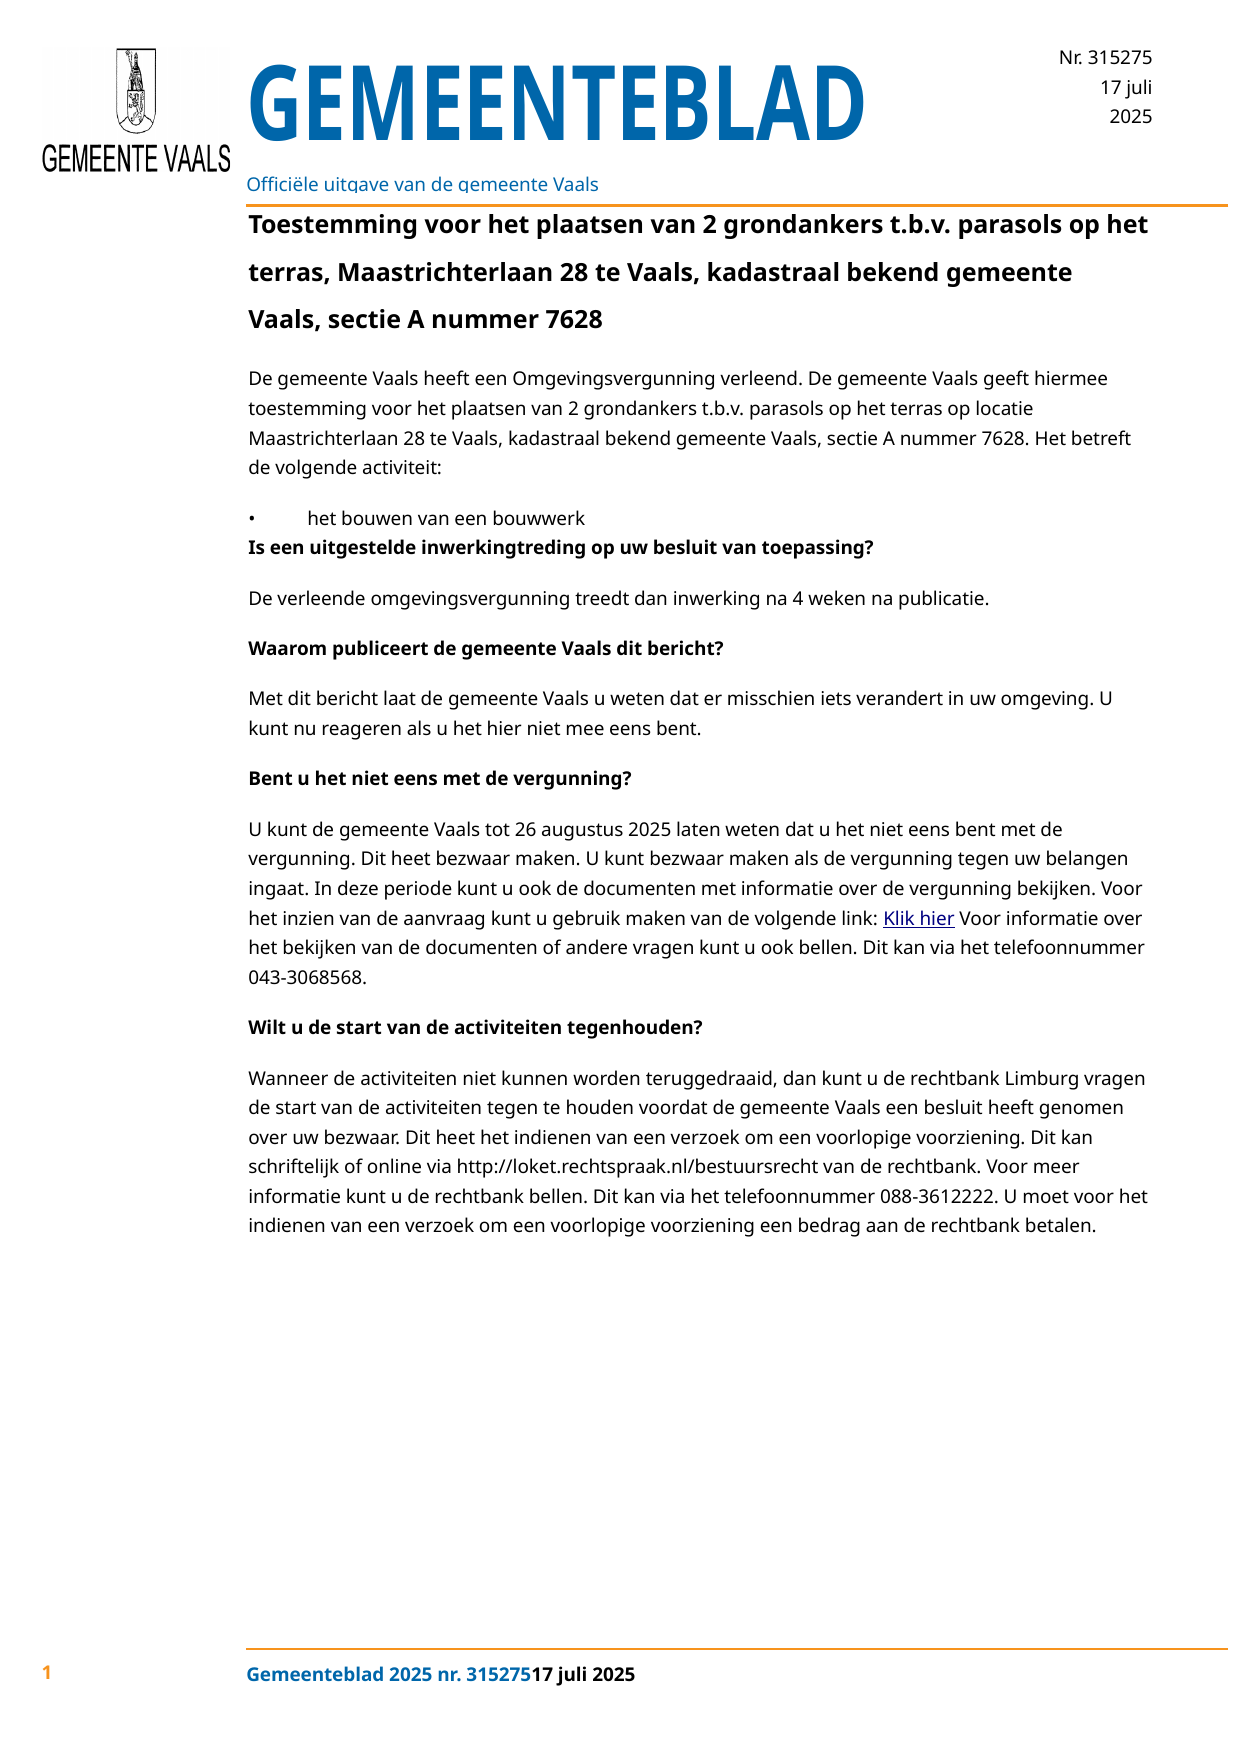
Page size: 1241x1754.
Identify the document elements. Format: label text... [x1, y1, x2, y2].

text De verleende omgevingsvergunning treedt dan inwerking na 4 weken na publicatie. [248, 585, 1152, 610]
text Wanneer de activiteiten niet kunnen worden teruggedraaid, dan kunt u de rechtbank Limburg vragen de start van de activiteiten tegen te houden voordat de gemeente Vaals een besluit heeft genomen over uw bezwaar. Dit heet het indienen van een verzoek om een voorlopige voorziening. Dit kan schriftelijk of online via http://loket.rechtspraak.nl/bestuursrecht van de rechtbank. Voor meer informatie kunt u de rechtbank bellen. Dit kan via het telefoonnummer 088-3612222. U moet voor het indienen van een verzoek om een voorlopige voorziening een bedrag aan de rechtbank betalen. [248, 1065, 1152, 1238]
text Toestemming voor het plaatsen van 2 grondankers t.b.v. parasols op het terras, Maastrichterlaan 28 te Vaals, kadastraal bekend gemeente Vaals, sectie A nummer 7628 [248, 207, 1152, 336]
text Waarom publiceert de gemeente Vaals dit bericht? [248, 635, 1152, 661]
text Met dit bericht laat de gemeente Vaals u weten dat er misschien iets verandert in uw omgeving. U kunt nu reageren als u het hier niet mee eens bent. [248, 686, 1152, 741]
text Wilt u de start van de activiteiten tegenhouden? [248, 1014, 1152, 1040]
list het bouwen van een bouwwerk [248, 505, 1152, 530]
text U kunt de gemeente Vaals tot 26 augustus 2025 laten weten dat u het niet eens bent met de vergunning. Dit heet bezwaar maken. U kunt bezwaar maken als de vergunning tegen uw belangen ingaat. In deze periode kunt u ook de documenten met informatie over de vergunning bekijken. Voor het inzien van de aanvraag kunt u gebruik maken van de volgende link: Klik hier Voor informatie over het bekijken van de documenten of andere vragen kunt u ook bellen. Dit kan via het telefoonnummer 043-3068568. [248, 816, 1152, 989]
text De gemeente Vaals heeft een Omgevingsvergunning verleend. De gemeente Vaals geeft hiermee toestemming voor het plaatsen van 2 grondankers t.b.v. parasols op het terras op locatie Maastrichterlaan 28 te Vaals, kadastraal bekend gemeente Vaals, sectie A nummer 7628. Het betreft de volgende activiteit: [248, 366, 1152, 480]
text Bent u het niet eens met de vergunning? [248, 766, 1152, 791]
picture [41, 47, 231, 172]
text Is een uitgestelde inwerkingtreding op uw besluit van toepassing? [248, 534, 1152, 560]
